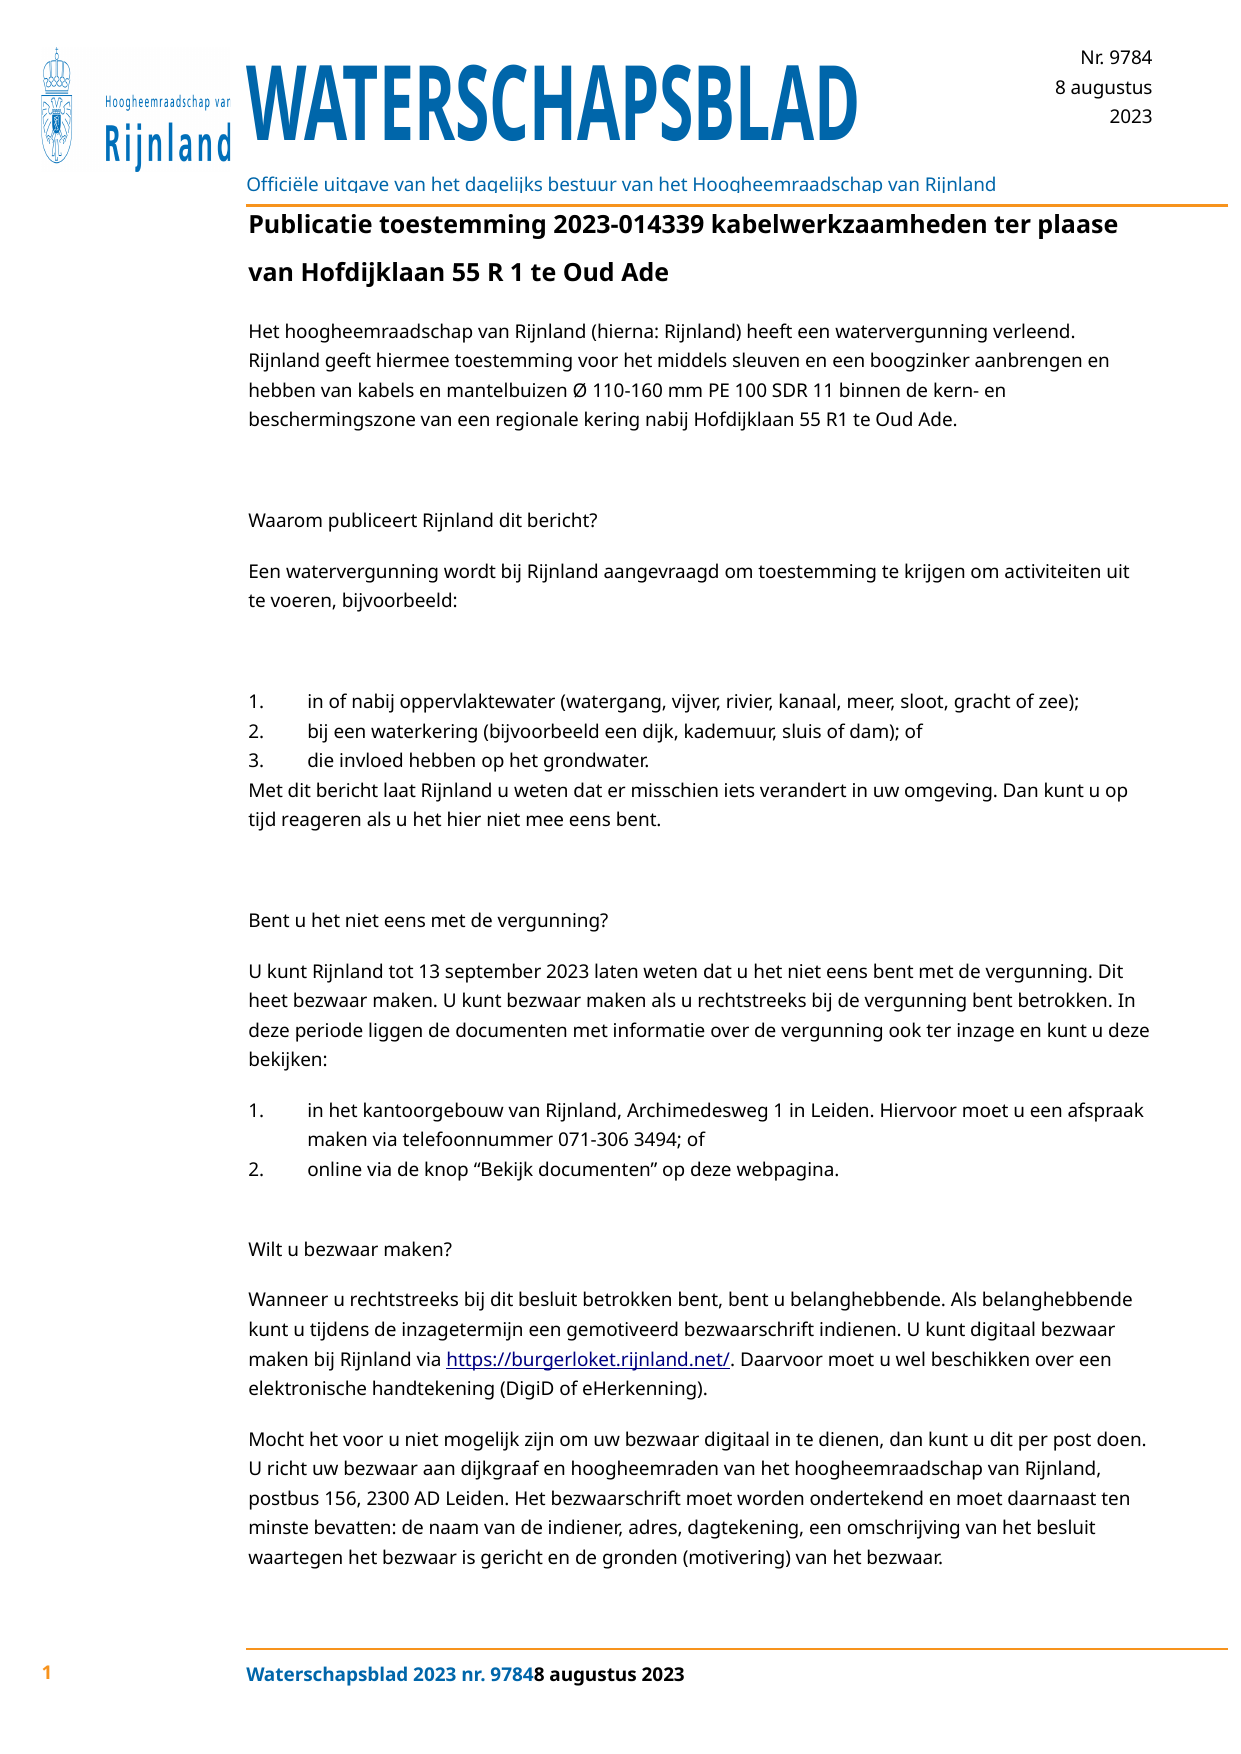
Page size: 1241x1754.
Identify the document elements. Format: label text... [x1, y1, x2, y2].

text Waarom publiceert Rijnland dit bericht? [248, 507, 1152, 533]
text Een watervergunning wordt bij Rijnland aangevraagd om toestemming te krijgen om activiteiten uit te voeren, bijvoorbeeld: [248, 558, 1152, 613]
list online via de knop “Bekijk documenten” op deze webpagina. [248, 1156, 1152, 1182]
text Wanneer u rechtstreeks bij dit besluit betrokken bent, bent u belanghebbende. Als belanghebbende kunt u tijdens de inzagetermijn een gemotiveerd bezwaarschrift indienen. U kunt digitaal bezwaar maken bij Rijnland via https://burgerloket.rijnland.net/. Daarvoor moet u wel beschikken over een elektronische handtekening (DigiD of eHerkenning). [248, 1287, 1152, 1401]
list die invloed hebben op het grondwater. [248, 747, 1152, 773]
text Mocht het voor u niet mogelijk zijn om uw bezwaar digitaal in te dienen, dan kunt u dit per post doen. U richt uw bezwaar aan dijkgraaf en hoogheemraden van het hoogheemraadschap van Rijnland, postbus 156, 2300 AD Leiden. Het bezwaarschrift moet worden ondertekend en moet daarnaast ten minste bevatten: de naam van de indiener, adres, dagtekening, een omschrijving van het besluit waartegen het bezwaar is gericht en de gronden (motivering) van het bezwaar. [248, 1426, 1152, 1570]
text Bent u het niet eens met de vergunning? [248, 907, 1152, 933]
text Het hoogheemraadschap van Rijnland (hierna: Rijnland) heeft een watervergunning verleend. Rijnland geeft hiermee toestemming voor het middels sleuven en een boogzinker aanbrengen en hebben van kabels en mantelbuizen Ø 110-160 mm PE 100 SDR 11 binnen de kern- en beschermingszone van een regionale kering nabij Hofdijklaan 55 R1 te Oud Ade. [248, 318, 1152, 432]
list in het kantoorgebouw van Rijnland, Archimedesweg 1 in Leiden. Hiervoor moet u een afspraak maken via telefoonnummer 071-306 3494; of [248, 1097, 1152, 1152]
text Wilt u bezwaar maken? [248, 1236, 1152, 1262]
list in of nabij oppervlaktewater (watergang, vijver, rivier, kanaal, meer, sloot, gracht of zee); [248, 688, 1152, 714]
list bij een waterkering (bijvoorbeeld een dijk, kademuur, sluis of dam); of [248, 718, 1152, 744]
text Met dit bericht laat Rijnland u weten dat er misschien iets verandert in uw omgeving. Dan kunt u op tijd reageren als u het hier niet mee eens bent. [248, 777, 1152, 832]
text Publicatie toestemming 2023-014339 kabelwerkzaamheden ter plaase van Hofdijklaan 55 R 1 te Oud Ade [248, 207, 1152, 288]
picture [41, 47, 231, 172]
text U kunt Rijnland tot 13 september 2023 laten weten dat u het niet eens bent met de vergunning. Dit heet bezwaar maken. U kunt bezwaar maken als u rechtstreeks bij de vergunning bent betrokken. In deze periode liggen de documenten met informatie over de vergunning ook ter inzage en kunt u deze bekijken: [248, 958, 1152, 1072]
